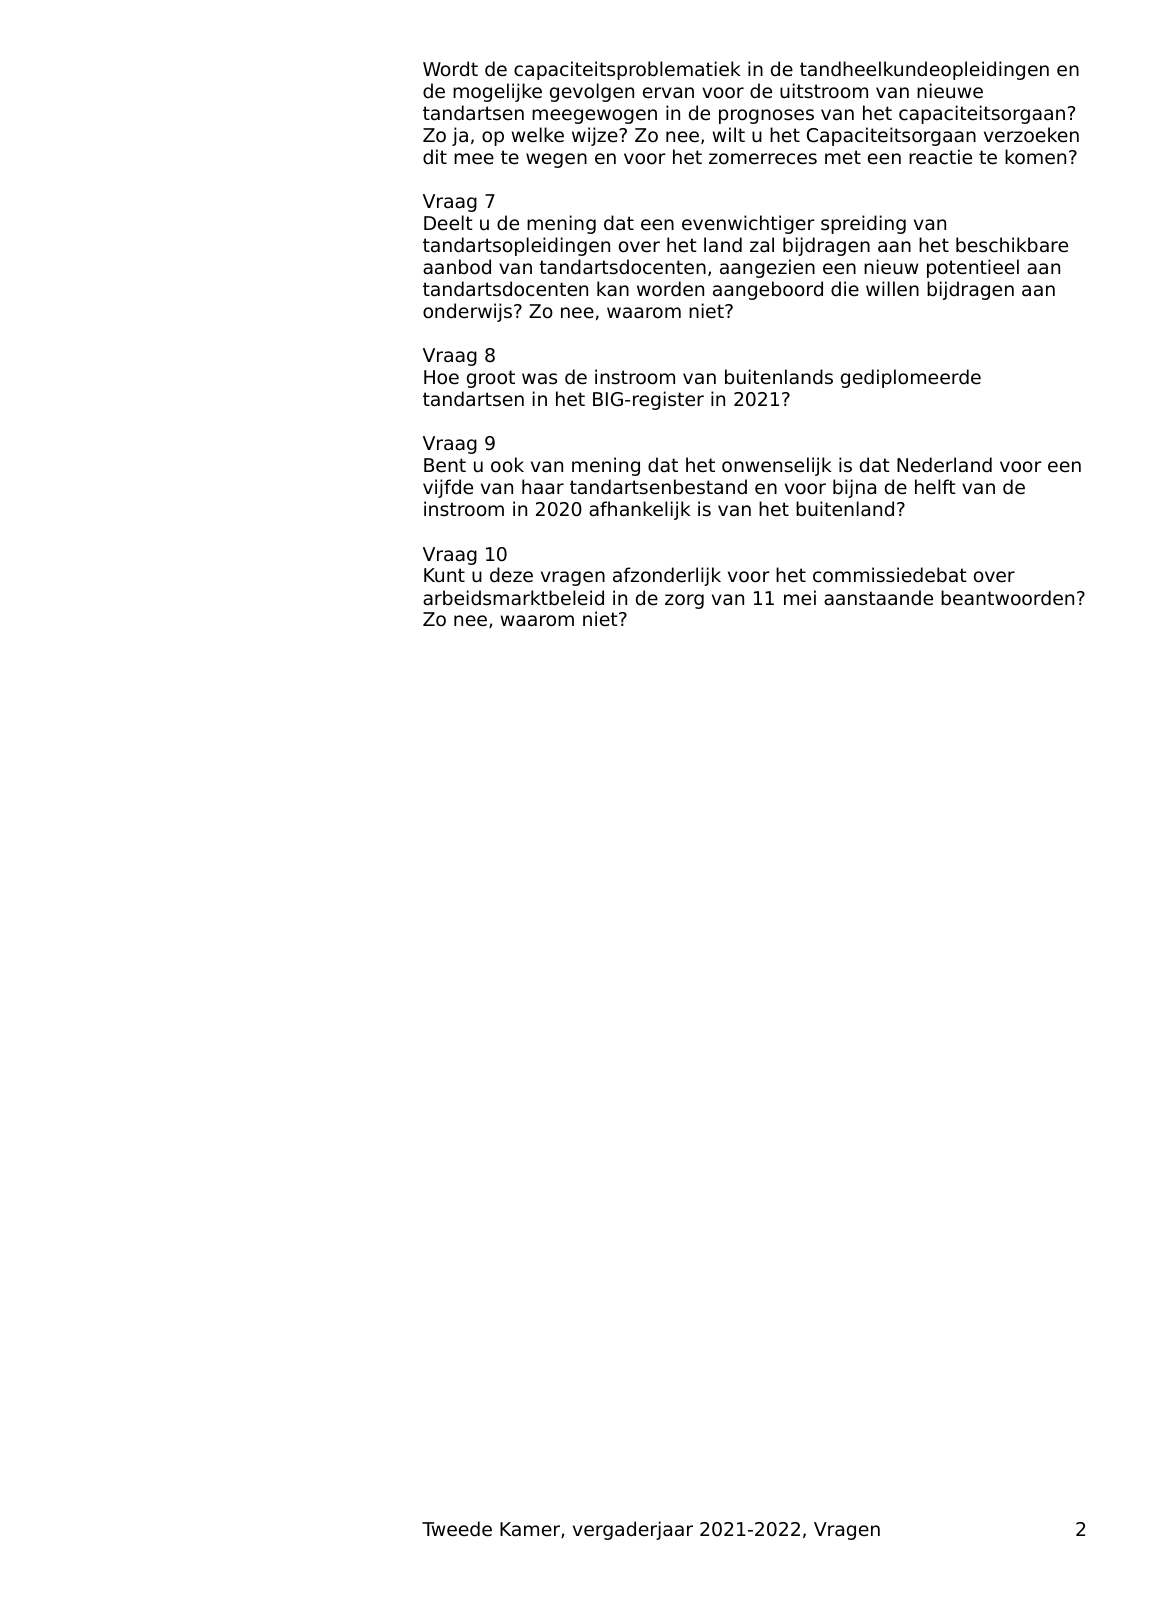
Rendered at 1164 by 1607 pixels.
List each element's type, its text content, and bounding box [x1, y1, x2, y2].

text Bent u ook van mening dat het onwenselijk is dat Nederland voor een vijfde van haar tandartsenbestand en voor bijna de helft van de instroom in 2020 afhankelijk is van het buitenland? [422, 455, 1087, 521]
text Vraag 10 [422, 543, 1087, 565]
text Vraag 9 [422, 433, 1087, 455]
text Vraag 7 [422, 191, 1087, 213]
text Kunt u deze vragen afzonderlijk voor het commissiedebat over arbeidsmarktbeleid in de zorg van 11 mei aanstaande beantwoorden? Zo nee, waarom niet? [422, 565, 1087, 631]
text Vraag 8 [422, 345, 1087, 367]
text Hoe groot was de instroom van buitenlands gediplomeerde tandartsen in het BIG-register in 2021? [422, 367, 1087, 411]
text Deelt u de mening dat een evenwichtiger spreiding van tandartsopleidingen over het land zal bijdragen aan het beschikbare aanbod van tandartsdocenten, aangezien een nieuw potentieel aan tandartsdocenten kan worden aangeboord die willen bijdragen aan onderwijs? Zo nee, waarom niet? [422, 213, 1087, 323]
text Wordt de capaciteitsproblematiek in de tandheelkundeopleidingen en de mogelijke gevolgen ervan voor de uitstroom van nieuwe tandartsen meegewogen in de prognoses van het capaciteitsorgaan? Zo ja, op welke wijze? Zo nee, wilt u het Capaciteitsorgaan verzoeken dit mee te wegen en voor het zomerreces met een reactie te komen? [422, 59, 1087, 169]
